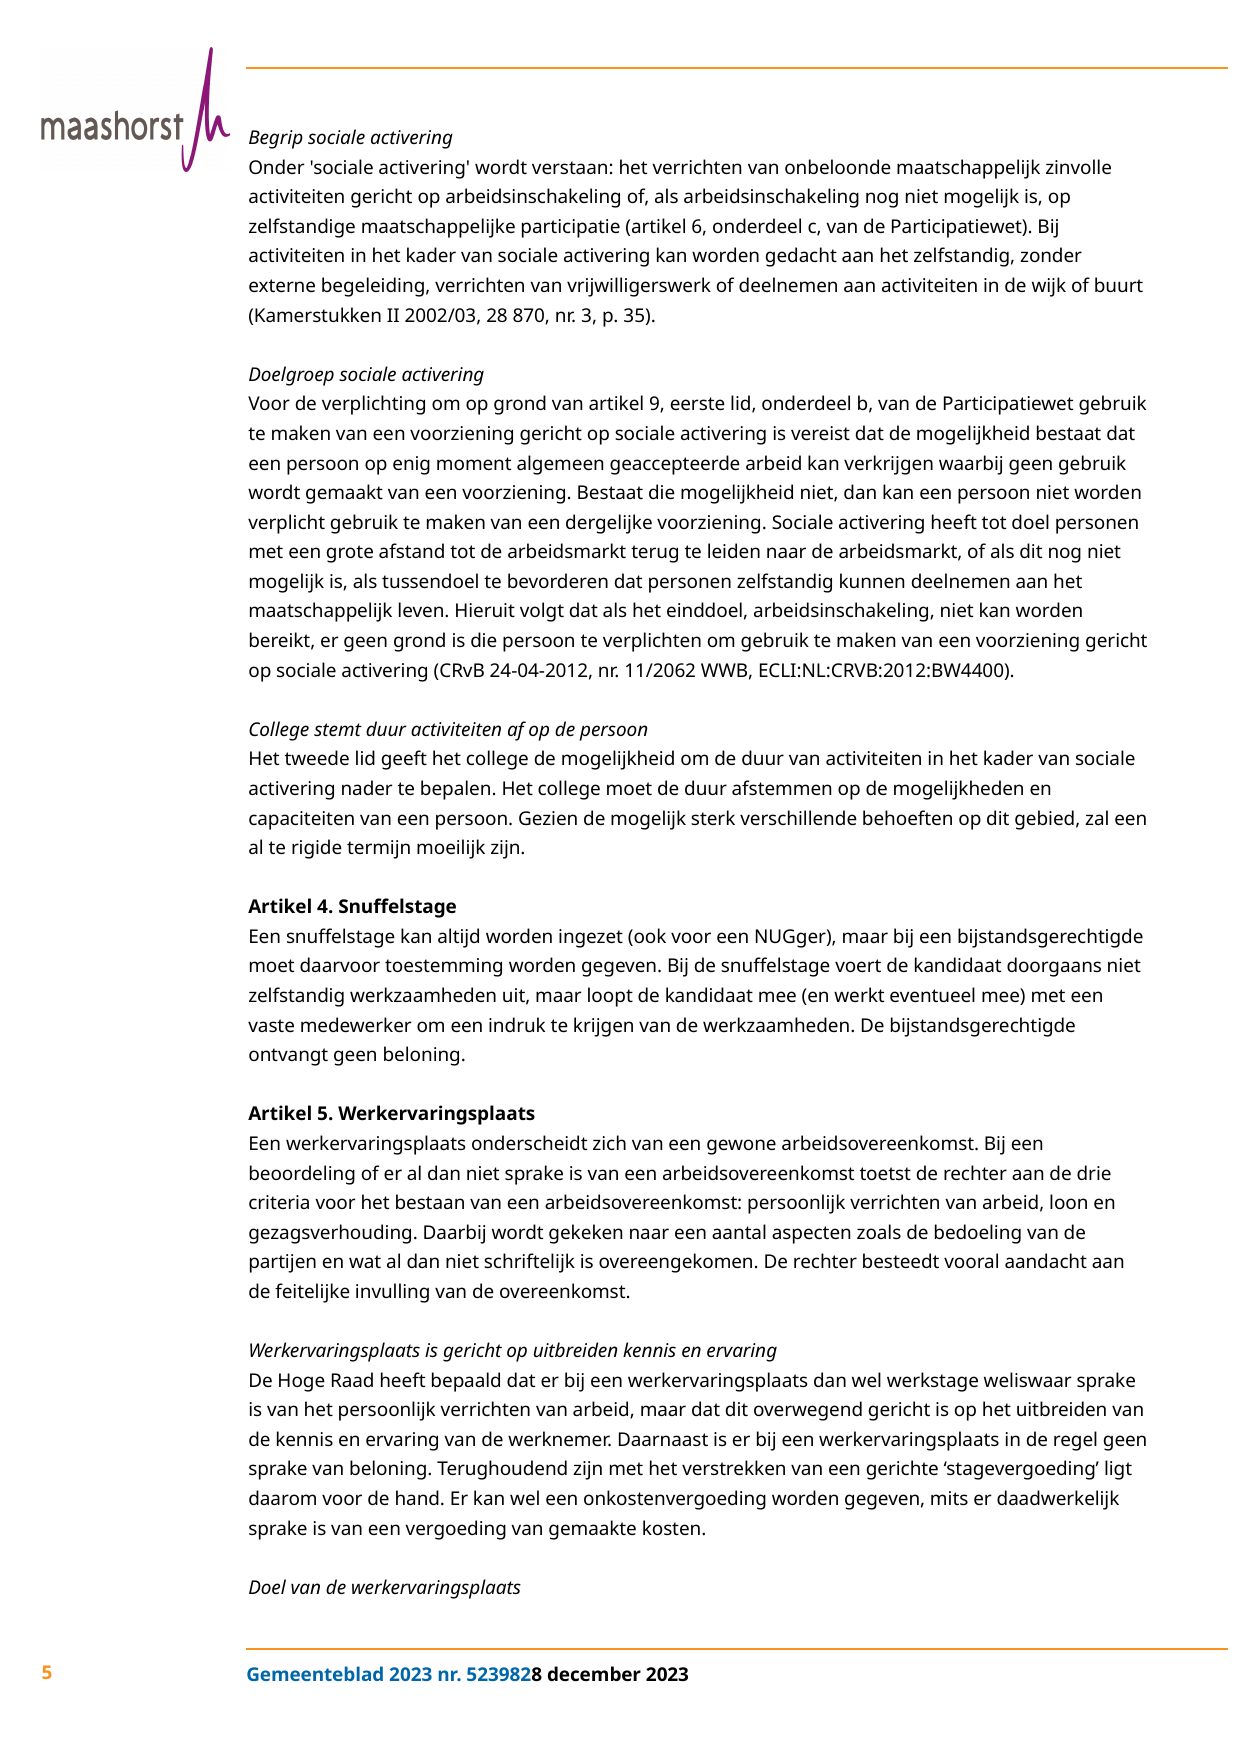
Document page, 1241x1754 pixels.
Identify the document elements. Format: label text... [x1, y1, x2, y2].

picture [41, 47, 231, 172]
text Begrip sociale activering [248, 124, 1152, 150]
text Artikel 5. Werkervaringsplaats [248, 1101, 1152, 1126]
text Werkervaringsplaats is gericht op uitbreiden kennis en ervaring [248, 1337, 1152, 1363]
text Het tweede lid geeft het college de mogelijkheid om de duur van activiteiten in het kader van sociale activering nader te bepalen. Het college moet de duur afstemmen op de mogelijkheden en capaciteiten van een persoon. Gezien de mogelijk sterk verschillende behoeften op dit gebied, zal een al te rigide termijn moeilijk zijn. [248, 746, 1152, 860]
text College stemt duur activiteiten af op de persoon [248, 716, 1152, 742]
text Een werkervaringsplaats onderscheidt zich van een gewone arbeidsovereenkomst. Bij een beoordeling of er al dan niet sprake is van een arbeidsovereenkomst toetst de rechter aan de drie criteria voor het bestaan van een arbeidsovereenkomst: persoonlijk verrichten van arbeid, loon en gezagsverhouding. Daarbij wordt gekeken naar een aantal aspecten zoals de bedoeling van de partijen en wat al dan niet schriftelijk is overeengekomen. De rechter besteedt vooral aandacht aan de feitelijke invulling van de overeenkomst. [248, 1130, 1152, 1304]
text Artikel 4. Snuffelstage [248, 893, 1152, 919]
text Doel van de werkervaringsplaats [248, 1574, 1152, 1600]
text Onder 'sociale activering' wordt verstaan: het verrichten van onbeloonde maatschappelijk zinvolle activiteiten gericht op arbeidsinschakeling of, als arbeidsinschakeling nog niet mogelijk is, op zelfstandige maatschappelijke participatie (artikel 6, onderdeel c, van de Participatiewet). Bij activiteiten in het kader van sociale activering kan worden gedacht aan het zelfstandig, zonder externe begeleiding, verrichten van vrijwilligerswerk of deelnemen aan activiteiten in de wijk of buurt (Kamerstukken II 2002/03, 28 870, nr. 3, p. 35). [248, 154, 1152, 328]
text Doelgroep sociale activering [248, 361, 1152, 387]
text Een snuffelstage kan altijd worden ingezet (ook voor een NUGger), maar bij een bijstandsgerechtigde moet daarvoor toestemming worden gegeven. Bij de snuffelstage voert de kandidaat doorgaans niet zelfstandig werkzaamheden uit, maar loopt de kandidaat mee (en werkt eventueel mee) met een vaste medewerker om een indruk te krijgen van de werkzaamheden. De bijstandsgerechtigde ontvangt geen beloning. [248, 923, 1152, 1067]
text Voor de verplichting om op grond van artikel 9, eerste lid, onderdeel b, van de Participatiewet gebruik te maken van een voorziening gericht op sociale activering is vereist dat de mogelijkheid bestaat dat een persoon op enig moment algemeen geaccepteerde arbeid kan verkrijgen waarbij geen gebruik wordt gemaakt van een voorziening. Bestaat die mogelijkheid niet, dan kan een persoon niet worden verplicht gebruik te maken van een dergelijke voorziening. Sociale activering heeft tot doel personen met een grote afstand tot de arbeidsmarkt terug te leiden naar de arbeidsmarkt, of als dit nog niet mogelijk is, als tussendoel te bevorderen dat personen zelfstandig kunnen deelnemen aan het maatschappelijk leven. Hieruit volgt dat als het einddoel, arbeidsinschakeling, niet kan worden bereikt, er geen grond is die persoon te verplichten om gebruik te maken van een voorziening gericht op sociale activering (CRvB 24-04-2012, nr. 11/2062 WWB, ECLI:NL:CRVB:2012:BW4400). [248, 391, 1152, 683]
text De Hoge Raad heeft bepaald dat er bij een werkervaringsplaats dan wel werkstage weliswaar sprake is van het persoonlijk verrichten van arbeid, maar dat dit overwegend gericht is op het uitbreiden van de kennis en ervaring van de werknemer. Daarnaast is er bij een werkervaringsplaats in de regel geen sprake van beloning. Terughoudend zijn met het verstrekken van een gerichte ‘stagevergoeding’ ligt daarom voor de hand. Er kan wel een onkostenvergoeding worden gegeven, mits er daadwerkelijk sprake is van een vergoeding van gemaakte kosten. [248, 1367, 1152, 1541]
